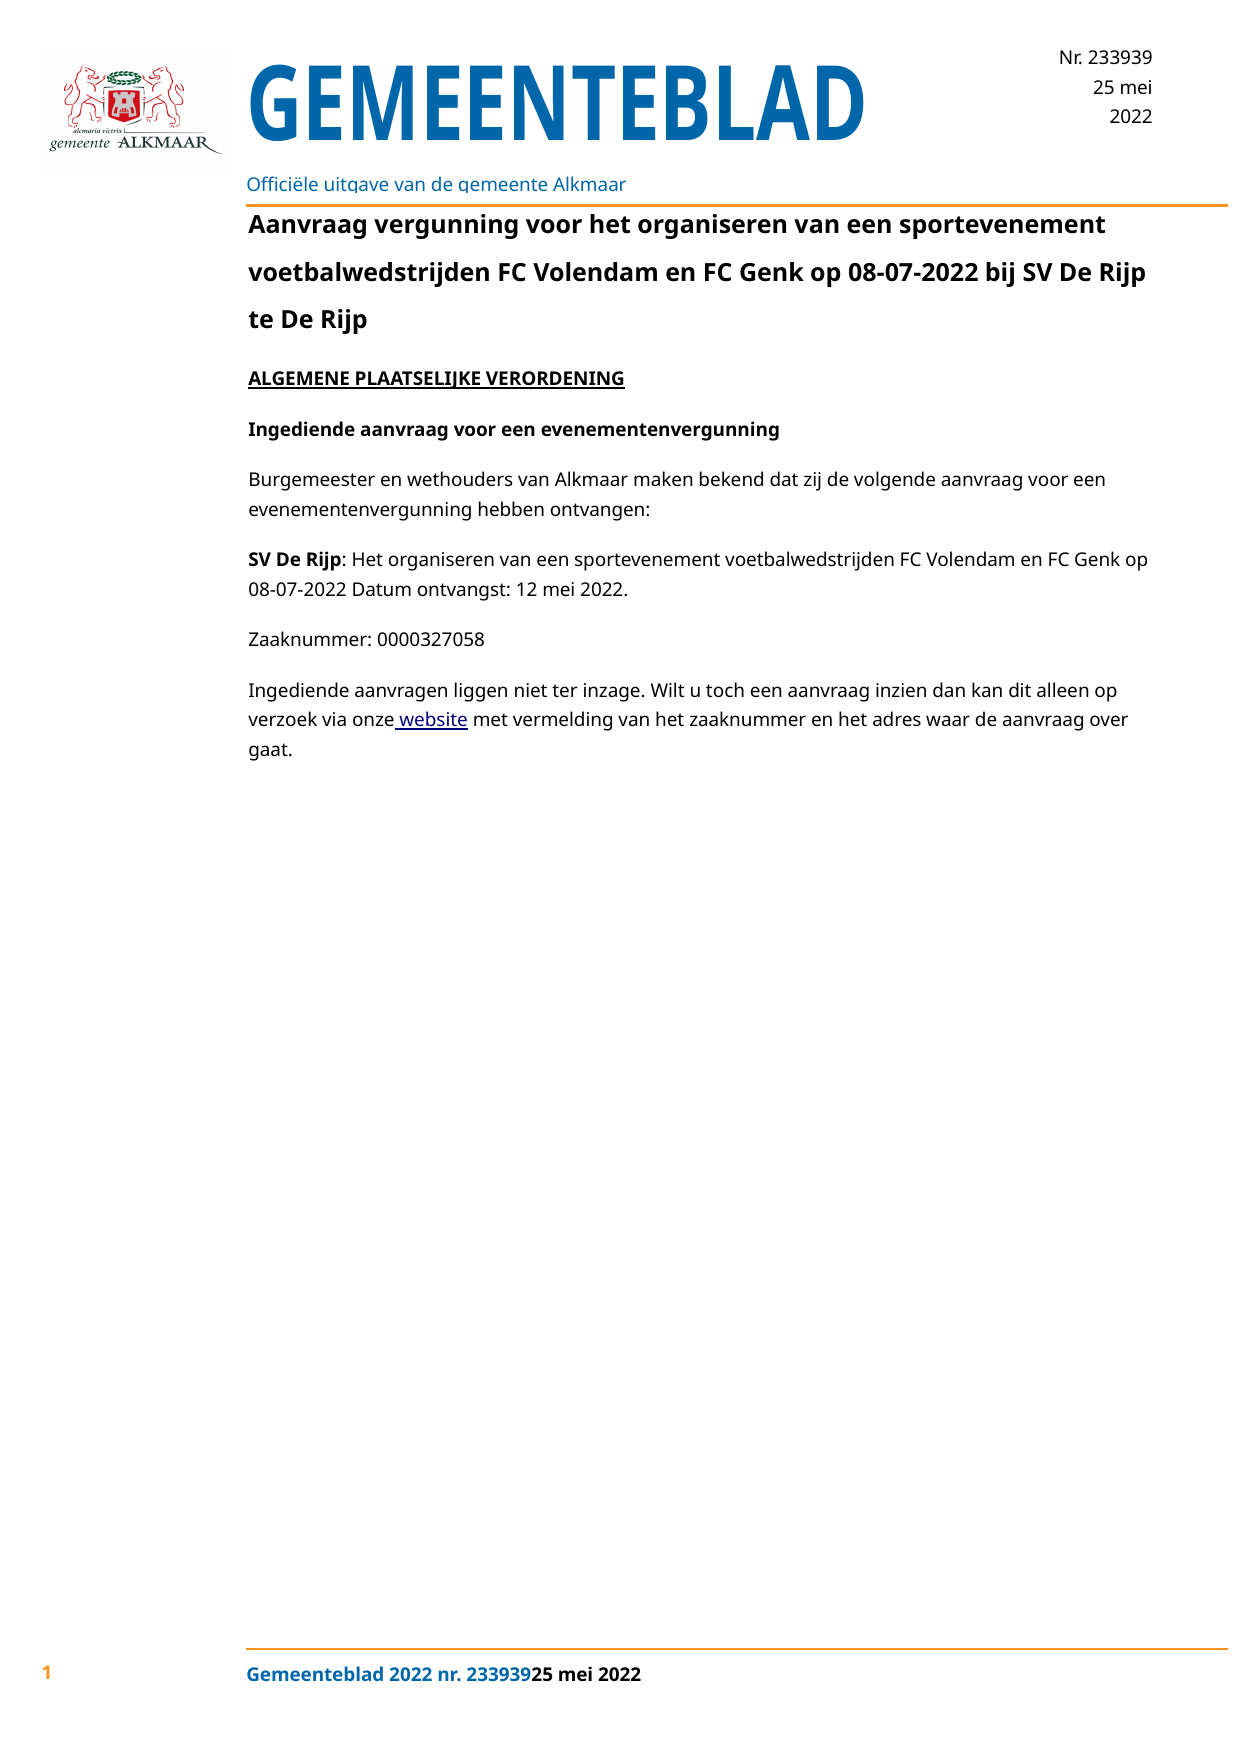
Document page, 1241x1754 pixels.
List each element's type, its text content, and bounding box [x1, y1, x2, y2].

text ALGEMENE PLAATSELIJKE VERORDENING [248, 366, 1152, 391]
text SV De Rijp: Het organiseren van een sportevenement voetbalwedstrijden FC Volendam en FC Genk op 08-07-2022 Datum ontvangst: 12 mei 2022. [248, 546, 1152, 602]
text Burgemeester en wethouders van Alkmaar maken bekend dat zij de volgende aanvraag voor een evenementenvergunning hebben ontvangen: [248, 466, 1152, 522]
picture [41, 47, 231, 172]
text Zaaknummer: 0000327058 [248, 626, 1152, 652]
text Ingediende aanvraag voor een evenementenvergunning [248, 416, 1152, 442]
text Ingediende aanvragen liggen niet ter inzage. Wilt u toch een aanvraag inzien dan kan dit alleen op verzoek via onze website met vermelding van het zaaknummer en het adres waar de aanvraag over gaat. [248, 677, 1152, 762]
text Aanvraag vergunning voor het organiseren van een sportevenement voetbalwedstrijden FC Volendam en FC Genk op 08-07-2022 bij SV De Rijp te De Rijp [248, 207, 1152, 336]
